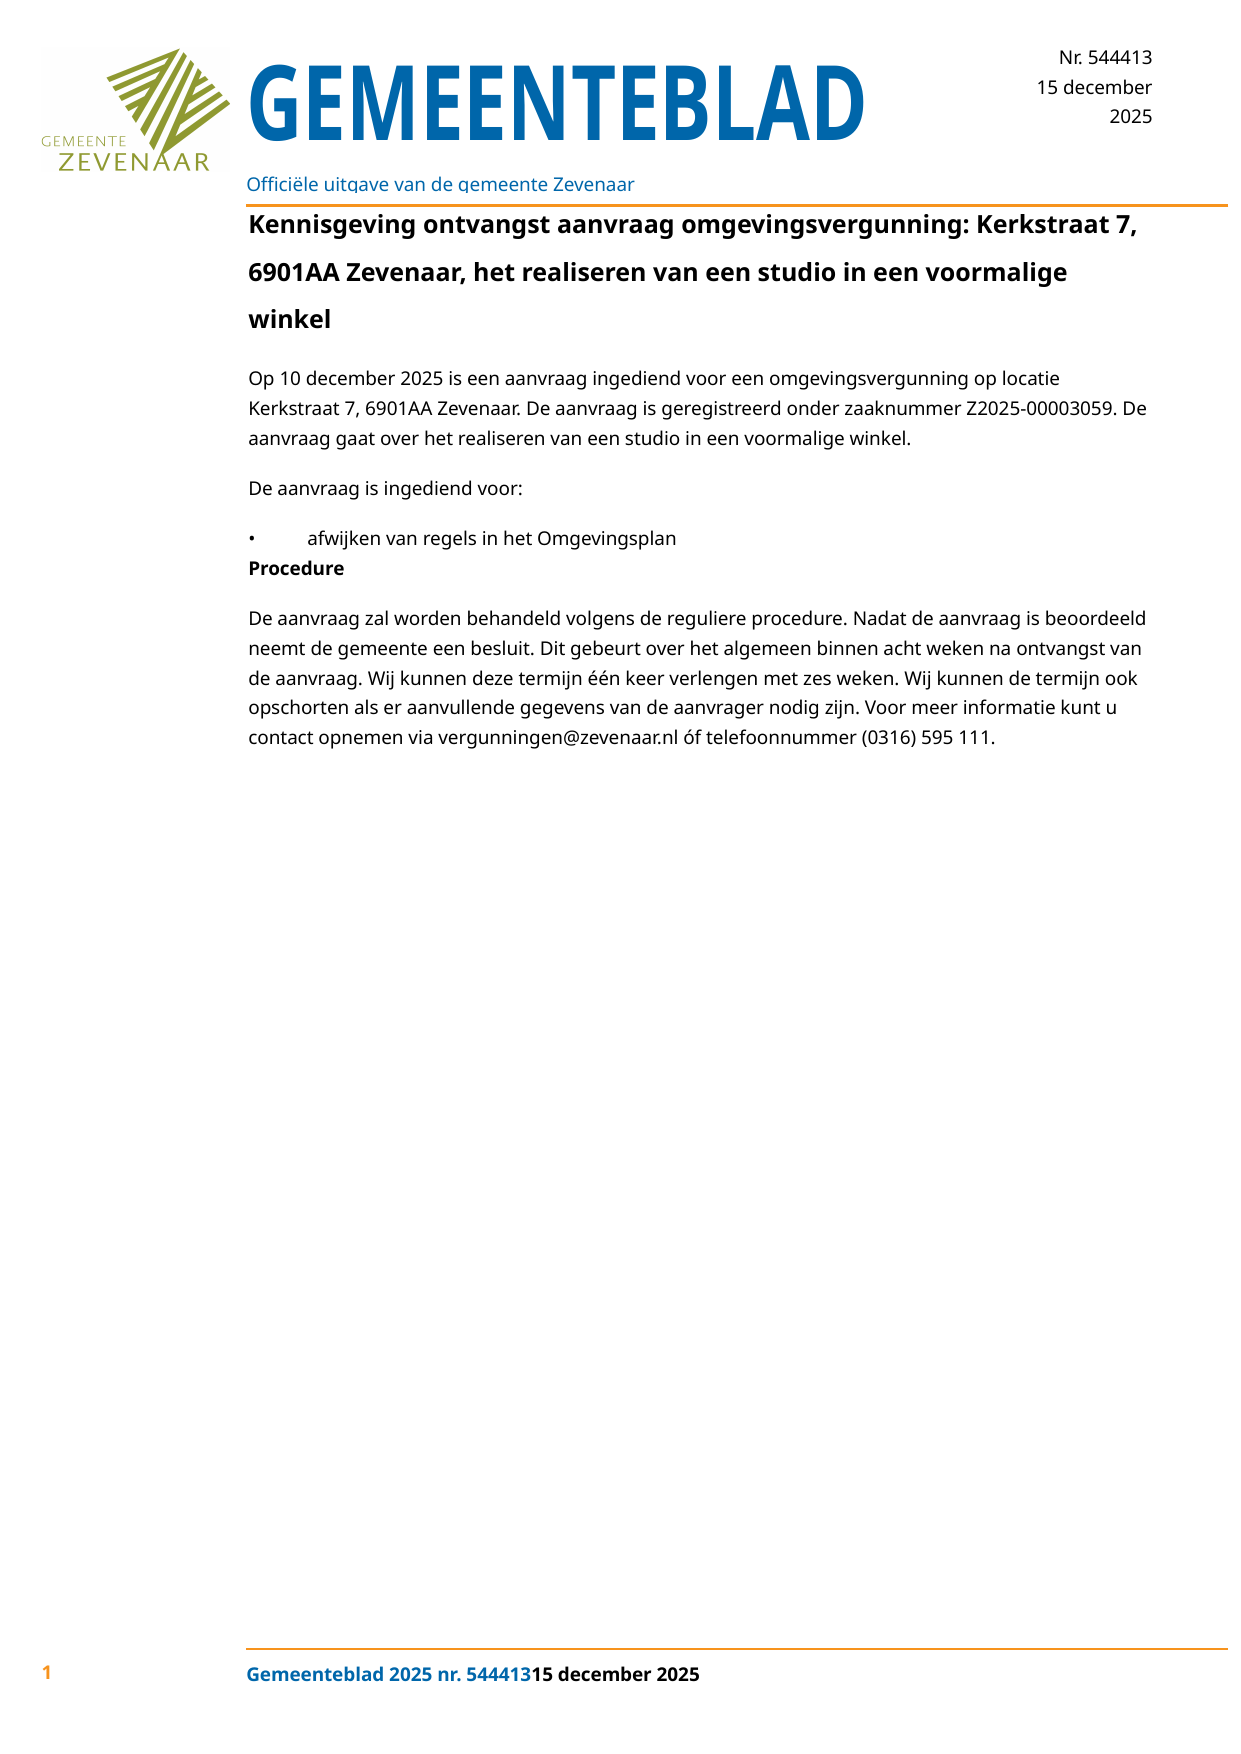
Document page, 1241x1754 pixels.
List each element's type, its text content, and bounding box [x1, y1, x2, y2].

text Op 10 december 2025 is een aanvraag ingediend voor een omgevingsvergunning op locatie Kerkstraat 7, 6901AA Zevenaar. De aanvraag is geregistreerd onder zaaknummer Z2025-00003059. De aanvraag gaat over het realiseren van een studio in een voormalige winkel. [248, 366, 1152, 450]
text De aanvraag is ingediend voor: [248, 475, 1152, 501]
text De aanvraag zal worden behandeld volgens de reguliere procedure. Nadat de aanvraag is beoordeeld neemt de gemeente een besluit. Dit gebeurt over het algemeen binnen acht weken na ontvangst van de aanvraag. Wij kunnen deze termijn één keer verlengen met zes weken. Wij kunnen de termijn ook opschorten als er aanvullende gegevens van de aanvrager nodig zijn. Voor meer informatie kunt u contact opnemen via vergunningen@zevenaar.nl óf telefoonnummer (0316) 595 111. [248, 606, 1152, 749]
picture [41, 47, 231, 172]
text Kennisgeving ontvangst aanvraag omgevingsvergunning: Kerkstraat 7, 6901AA Zevenaar, het realiseren van een studio in een voormalige winkel [248, 207, 1152, 336]
list afwijken van regels in het Omgevingsplan [248, 526, 1152, 551]
text Procedure [248, 555, 1152, 581]
